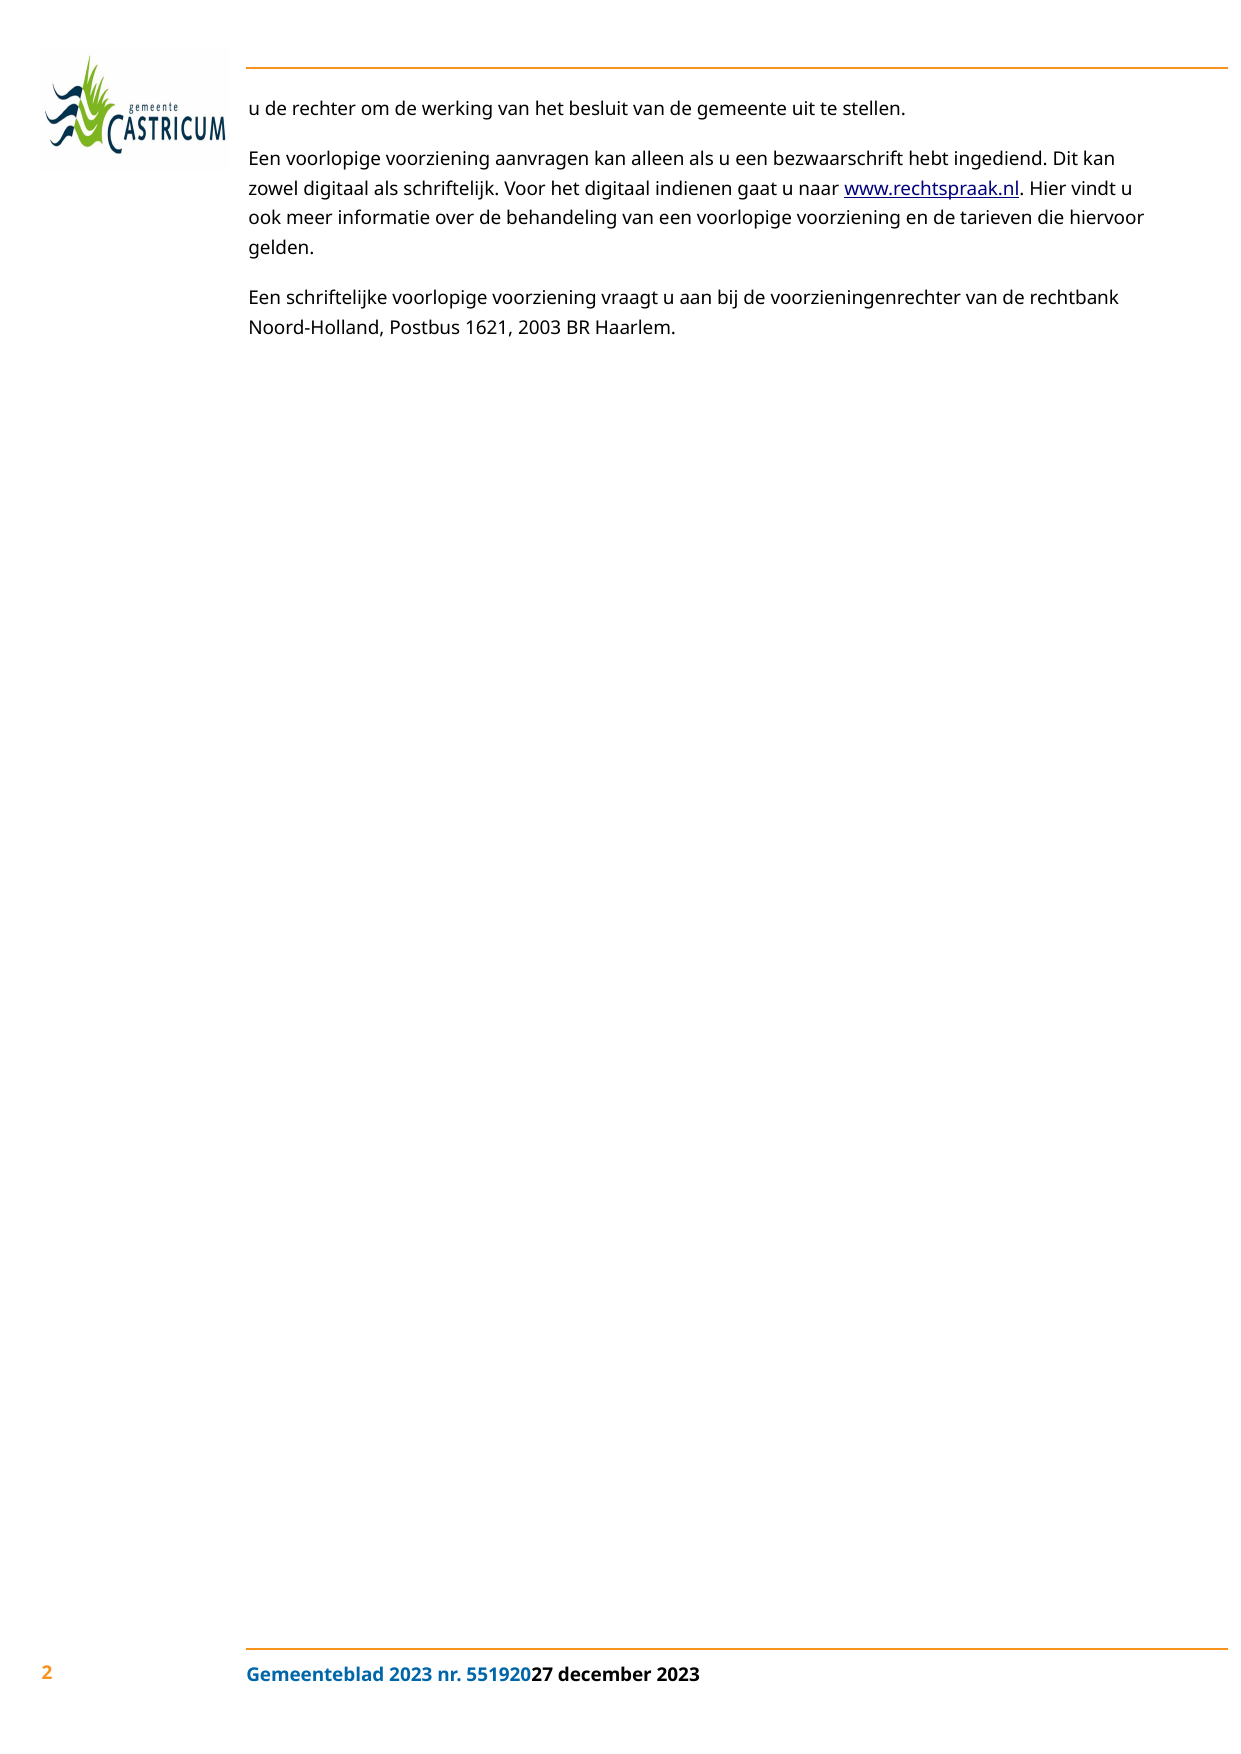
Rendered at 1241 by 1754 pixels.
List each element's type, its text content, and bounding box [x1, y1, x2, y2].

text u de rechter om de werking van het besluit van de gemeente uit te stellen. [248, 95, 1152, 121]
text Een schriftelijke voorlopige voorziening vraagt u aan bij de voorzieningenrechter van de rechtbank Noord-Holland, Postbus 1621, 2003 BR Haarlem. [248, 284, 1152, 340]
picture [41, 47, 231, 172]
text Een voorlopige voorziening aanvragen kan alleen als u een bezwaarschrift hebt ingediend. Dit kan zowel digitaal als schriftelijk. Voor het digitaal indienen gaat u naar www.rechtspraak.nl. Hier vindt u ook meer informatie over de behandeling van een voorlopige voorziening en de tarieven die hiervoor gelden. [248, 145, 1152, 260]
